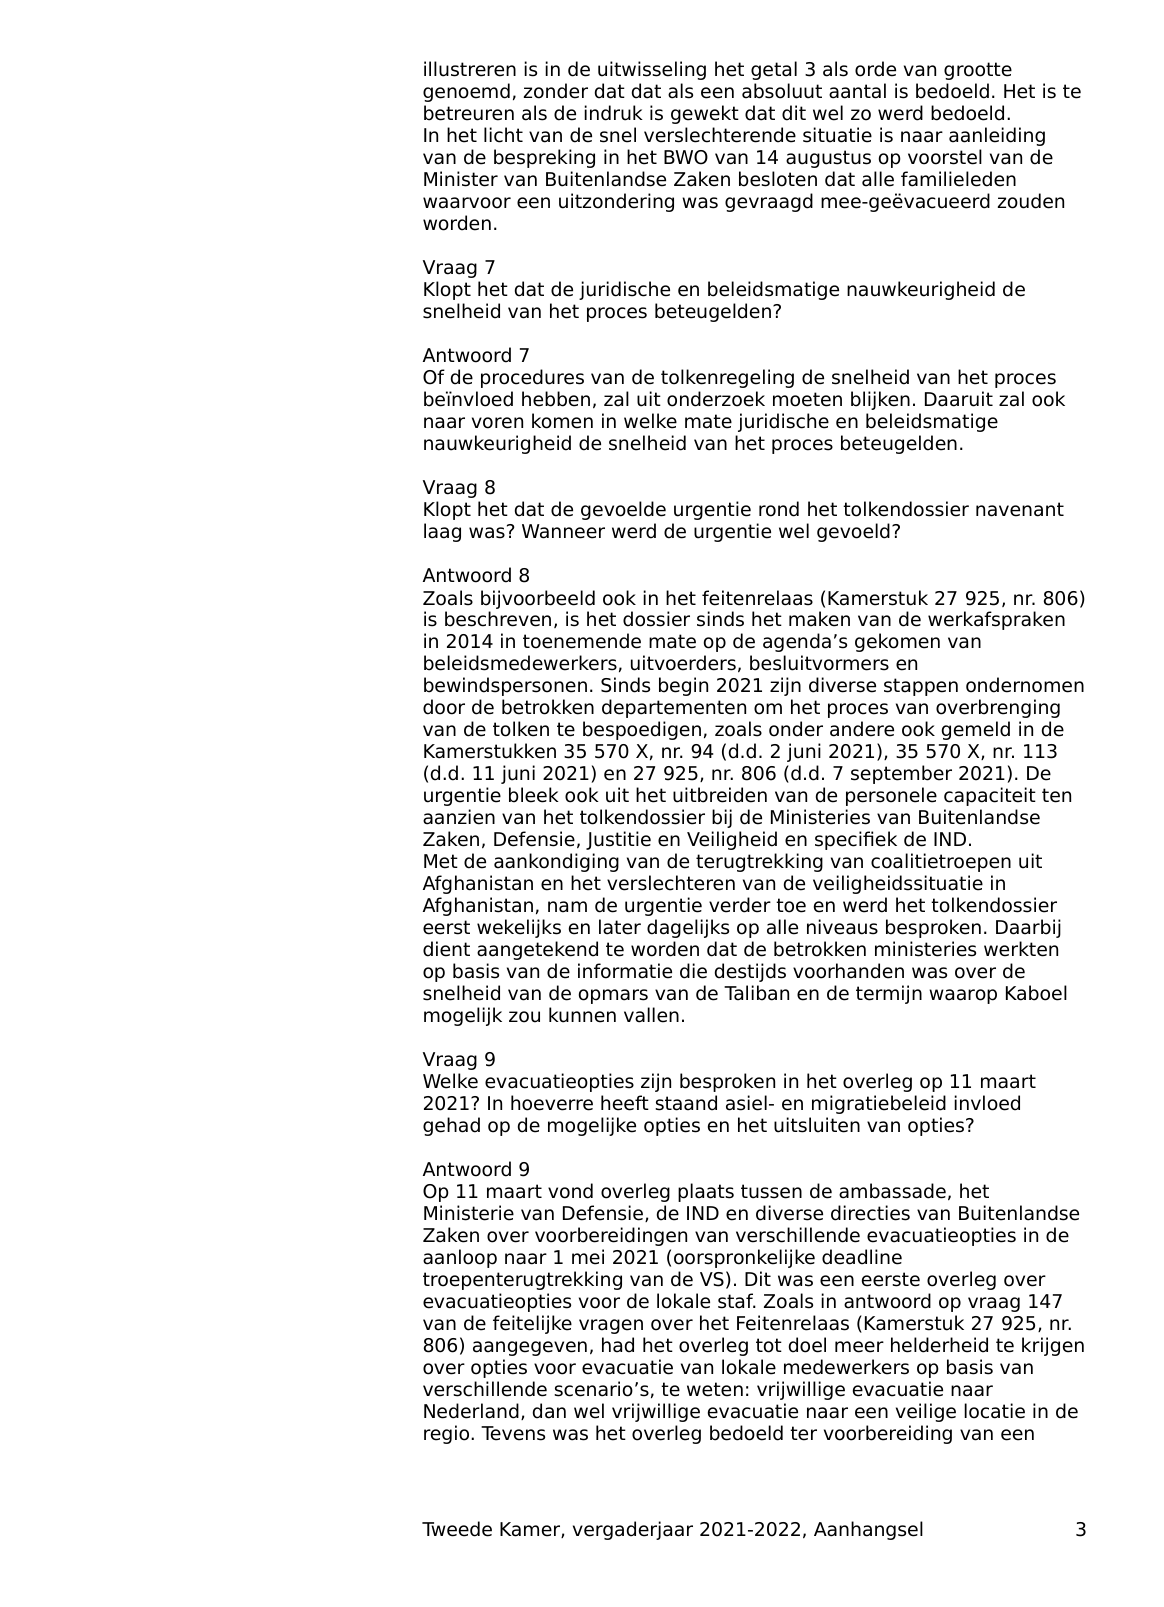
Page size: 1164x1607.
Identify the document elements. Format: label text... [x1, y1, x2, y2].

text Met de aankondiging van de terugtrekking van coalitietroepen uit Afghanistan en het verslechteren van de veiligheidssituatie in Afghanistan, nam de urgentie verder toe en werd het tolkendossier eerst wekelijks en later dagelijks op alle niveaus besproken. Daarbij dient aangetekend te worden dat de betrokken ministeries werkten op basis van de informatie die destijds voorhanden was over de snelheid van de opmars van de Taliban en de termijn waarop Kaboel mogelijk zou kunnen vallen. [422, 851, 1087, 1027]
text Antwoord 8 [422, 565, 1087, 587]
text Antwoord 7 [422, 345, 1087, 367]
text In het licht van de snel verslechterende situatie is naar aanleiding van de bespreking in het BWO van 14 augustus op voorstel van de Minister van Buitenlandse Zaken besloten dat alle familieleden waarvoor een uitzondering was gevraagd mee-geëvacueerd zouden worden. [422, 125, 1087, 235]
text Vraag 8 [422, 477, 1087, 499]
text illustreren is in de uitwisseling het getal 3 als orde van grootte genoemd, zonder dat dat als een absoluut aantal is bedoeld. Het is te betreuren als de indruk is gewekt dat dit wel zo werd bedoeld. [422, 59, 1087, 125]
text Klopt het dat de gevoelde urgentie rond het tolkendossier navenant laag was? Wanneer werd de urgentie wel gevoeld? [422, 499, 1087, 543]
text Vraag 9 [422, 1049, 1087, 1071]
text Klopt het dat de juridische en beleidsmatige nauwkeurigheid de snelheid van het proces beteugelden? [422, 279, 1087, 323]
text Zoals bijvoorbeeld ook in het feitenrelaas (Kamerstuk 27 925, nr. 806) is beschreven, is het dossier sinds het maken van de werkafspraken in 2014 in toenemende mate op de agenda’s gekomen van beleidsmedewerkers, uitvoerders, besluitvormers en bewindspersonen. Sinds begin 2021 zijn diverse stappen ondernomen door de betrokken departementen om het proces van overbrenging van de tolken te bespoedigen, zoals onder andere ook gemeld in de Kamerstukken 35 570 X, nr. 94 (d.d. 2 juni 2021), 35 570 X, nr. 113 (d.d. 11 juni 2021) en 27 925, nr. 806 (d.d. 7 september 2021). De urgentie bleek ook uit het uitbreiden van de personele capaciteit ten aanzien van het tolkendossier bij de Ministeries van Buitenlandse Zaken, Defensie, Justitie en Veiligheid en specifiek de IND. [422, 587, 1087, 851]
text Op 11 maart vond overleg plaats tussen de ambassade, het Ministerie van Defensie, de IND en diverse directies van Buitenlandse Zaken over voorbereidingen van verschillende evacuatieopties in de aanloop naar 1 mei 2021 (oorspronkelijke deadline troepenterugtrekking van de VS). Dit was een eerste overleg over evacuatieopties voor de lokale staf. Zoals in antwoord op vraag 147 van de feitelijke vragen over het Feitenrelaas (Kamerstuk 27 925, nr. 806) aangegeven, had het overleg tot doel meer helderheid te krijgen over opties voor evacuatie van lokale medewerkers op basis van verschillende scenario’s, te weten: vrijwillige evacuatie naar Nederland, dan wel vrijwillige evacuatie naar een veilige locatie in de regio. Tevens was het overleg bedoeld ter voorbereiding van een [422, 1181, 1087, 1445]
text Vraag 7 [422, 257, 1087, 279]
text Antwoord 9 [422, 1159, 1087, 1181]
text Of de procedures van de tolkenregeling de snelheid van het proces beïnvloed hebben, zal uit onderzoek moeten blijken. Daaruit zal ook naar voren komen in welke mate juridische en beleidsmatige nauwkeurigheid de snelheid van het proces beteugelden. [422, 367, 1087, 455]
text Welke evacuatieopties zijn besproken in het overleg op 11 maart 2021? In hoeverre heeft staand asiel- en migratiebeleid invloed gehad op de mogelijke opties en het uitsluiten van opties? [422, 1071, 1087, 1137]
